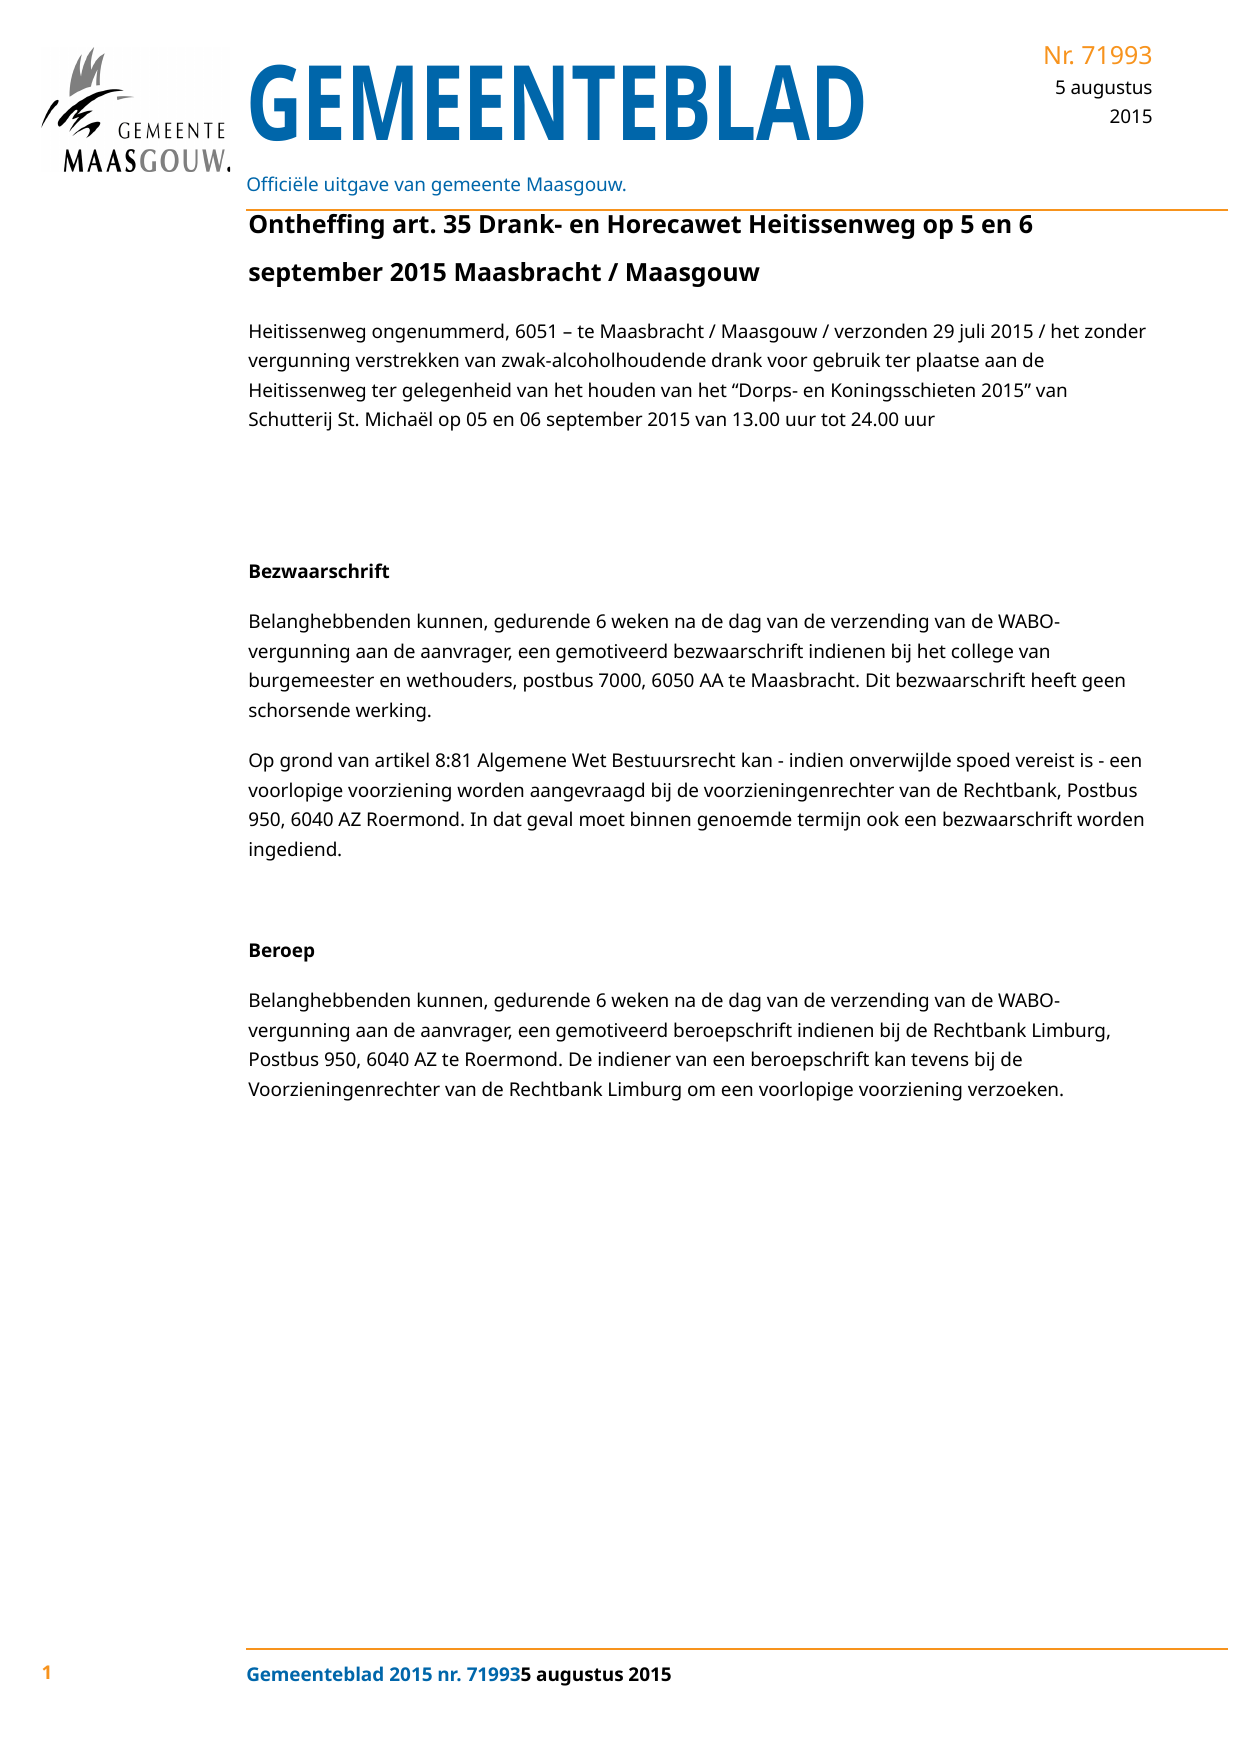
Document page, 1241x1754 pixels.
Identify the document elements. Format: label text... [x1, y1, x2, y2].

text Belanghebbenden kunnen, gedurende 6 weken na de dag van de verzending van de WABO-vergunning aan de aanvrager, een gemotiveerd bezwaarschrift indienen bij het college van burgemeester en wethouders, postbus 7000, 6050 AA te Maasbracht. Dit bezwaarschrift heeft geen schorsende werking. [248, 608, 1152, 723]
text Heitissenweg ongenummerd, 6051 – te Maasbracht / Maasgouw / verzonden 29 juli 2015 / het zonder vergunning verstrekken van zwak-alcoholhoudende drank voor gebruik ter plaatse aan de Heitissenweg ter gelegenheid van het houden van het “Dorps- en Koningsschieten 2015” van Schutterij St. Michaël op 05 en 06 september 2015 van 13.00 uur tot 24.00 uur [248, 318, 1152, 432]
text Ontheffing art. 35 Drank- en Horecawet Heitissenweg op 5 en 6 september 2015 Maasbracht / Maasgouw [248, 211, 1152, 288]
picture [41, 47, 231, 172]
text Op grond van artikel 8:81 Algemene Wet Bestuursrecht kan - indien onverwijlde spoed vereist is - een voorlopige voorziening worden aangevraagd bij de voorzieningenrechter van de Rechtbank, Postbus 950, 6040 AZ Roermond. In dat geval moet binnen genoemde termijn ook een bezwaarschrift worden ingediend. [248, 747, 1152, 862]
text Belanghebbenden kunnen, gedurende 6 weken na de dag van de verzending van de WABO-vergunning aan de aanvrager, een gemotiveerd beroepschrift indienen bij de Rechtbank Limburg, Postbus 950, 6040 AZ te Roermond. De indiener van een beroepschrift kan tevens bij de Voorzieningenrechter van de Rechtbank Limburg om een voorlopige voorziening verzoeken. [248, 987, 1152, 1102]
text Beroep [248, 937, 1152, 963]
text Bezwaarschrift [248, 558, 1152, 584]
